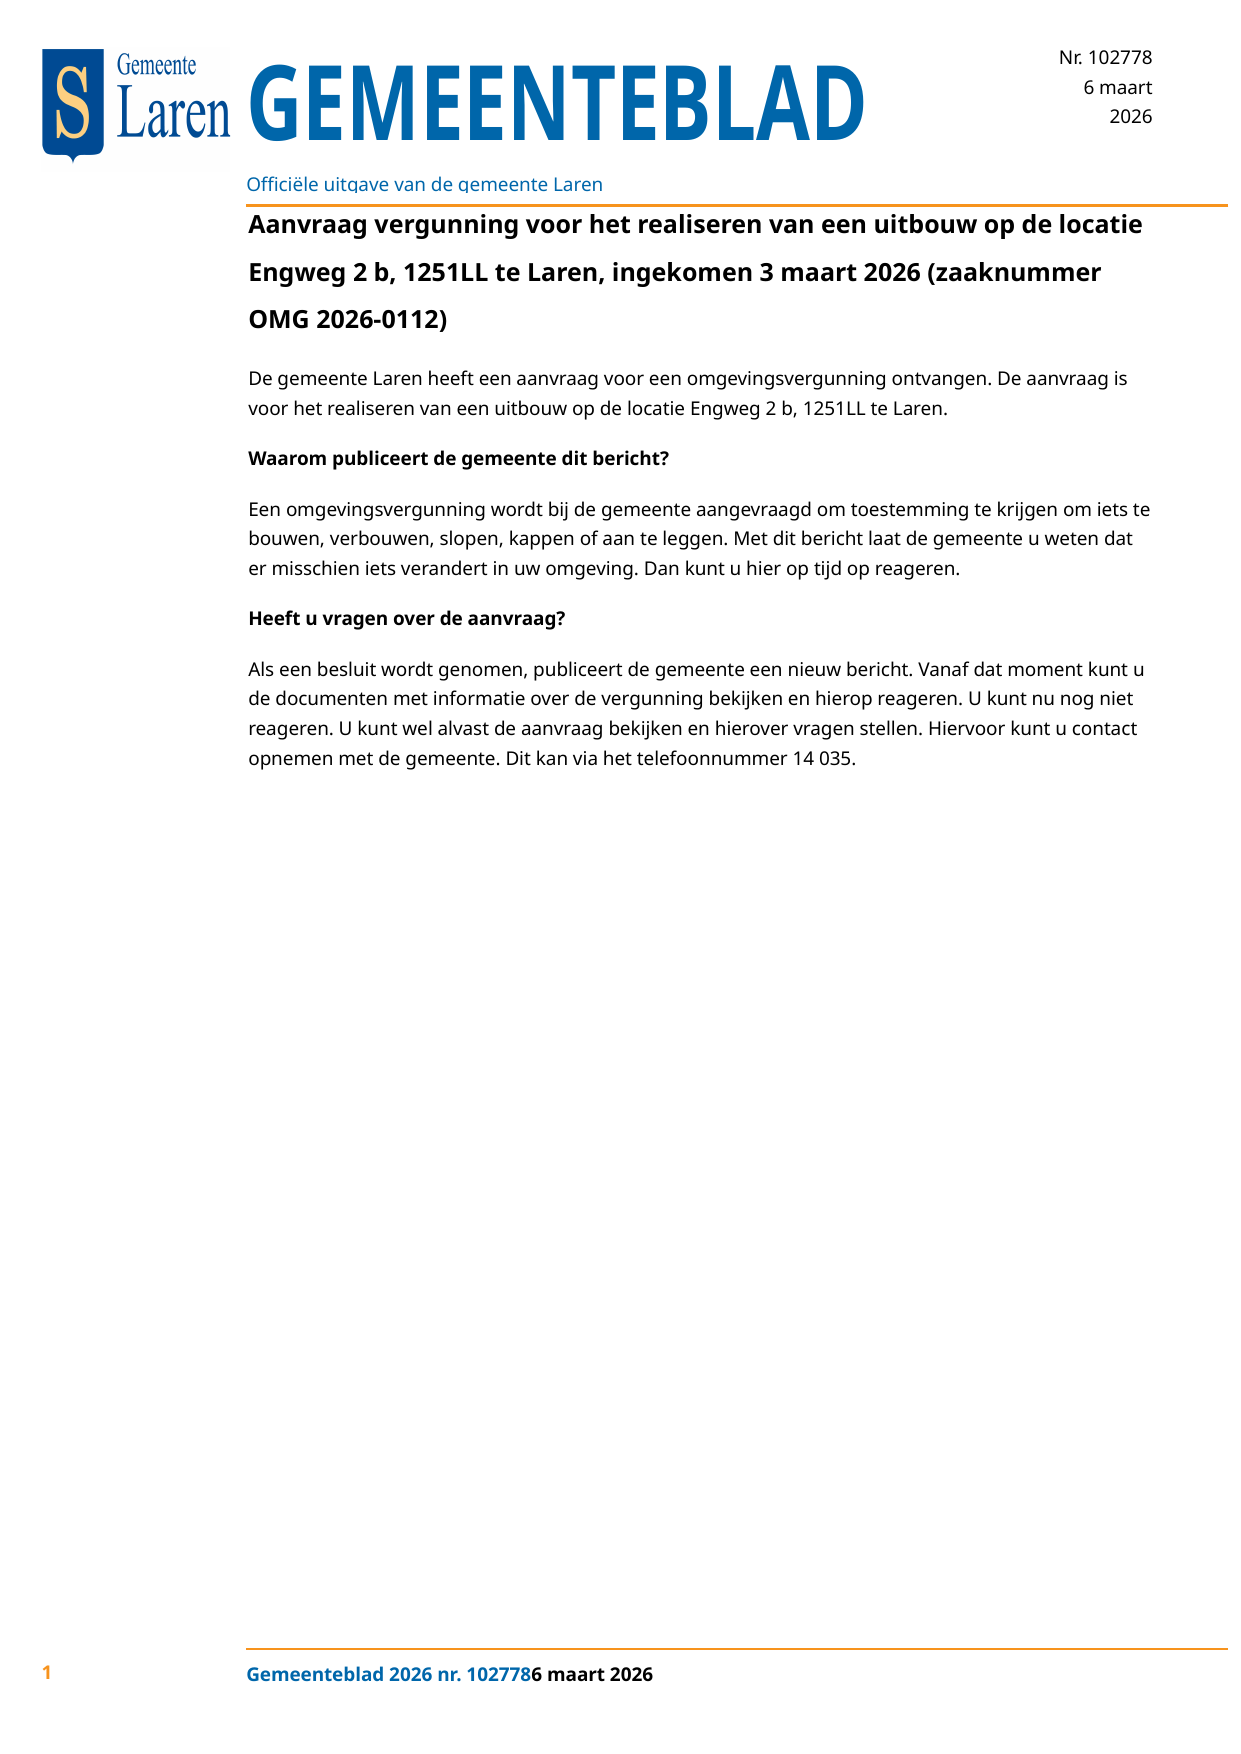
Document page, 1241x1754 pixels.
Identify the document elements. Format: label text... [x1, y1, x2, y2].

text De gemeente Laren heeft een aanvraag voor een omgevingsvergunning ontvangen. De aanvraag is voor het realiseren van een uitbouw op de locatie Engweg 2 b, 1251LL te Laren. [248, 366, 1152, 421]
picture [41, 47, 231, 172]
text Waarom publiceert de gemeente dit bericht? [248, 446, 1152, 471]
text Een omgevingsvergunning wordt bij de gemeente aangevraagd om toestemming te krijgen om iets te bouwen, verbouwen, slopen, kappen of aan te leggen. Met dit bericht laat de gemeente u weten dat er misschien iets verandert in uw omgeving. Dan kunt u hier op tijd op reageren. [248, 496, 1152, 581]
text Heeft u vragen over de aanvraag? [248, 606, 1152, 631]
text Als een besluit wordt genomen, publiceert de gemeente een nieuw bericht. Vanaf dat moment kunt u de documenten met informatie over de vergunning bekijken en hierop reageren. U kunt nu nog niet reageren. U kunt wel alvast de aanvraag bekijken en hierover vragen stellen. Hiervoor kunt u contact opnemen met de gemeente. Dit kan via het telefoonnummer 14 035. [248, 656, 1152, 770]
text Aanvraag vergunning voor het realiseren van een uitbouw op de locatie Engweg 2 b, 1251LL te Laren, ingekomen 3 maart 2026 (zaaknummer OMG 2026-0112) [248, 207, 1152, 336]
